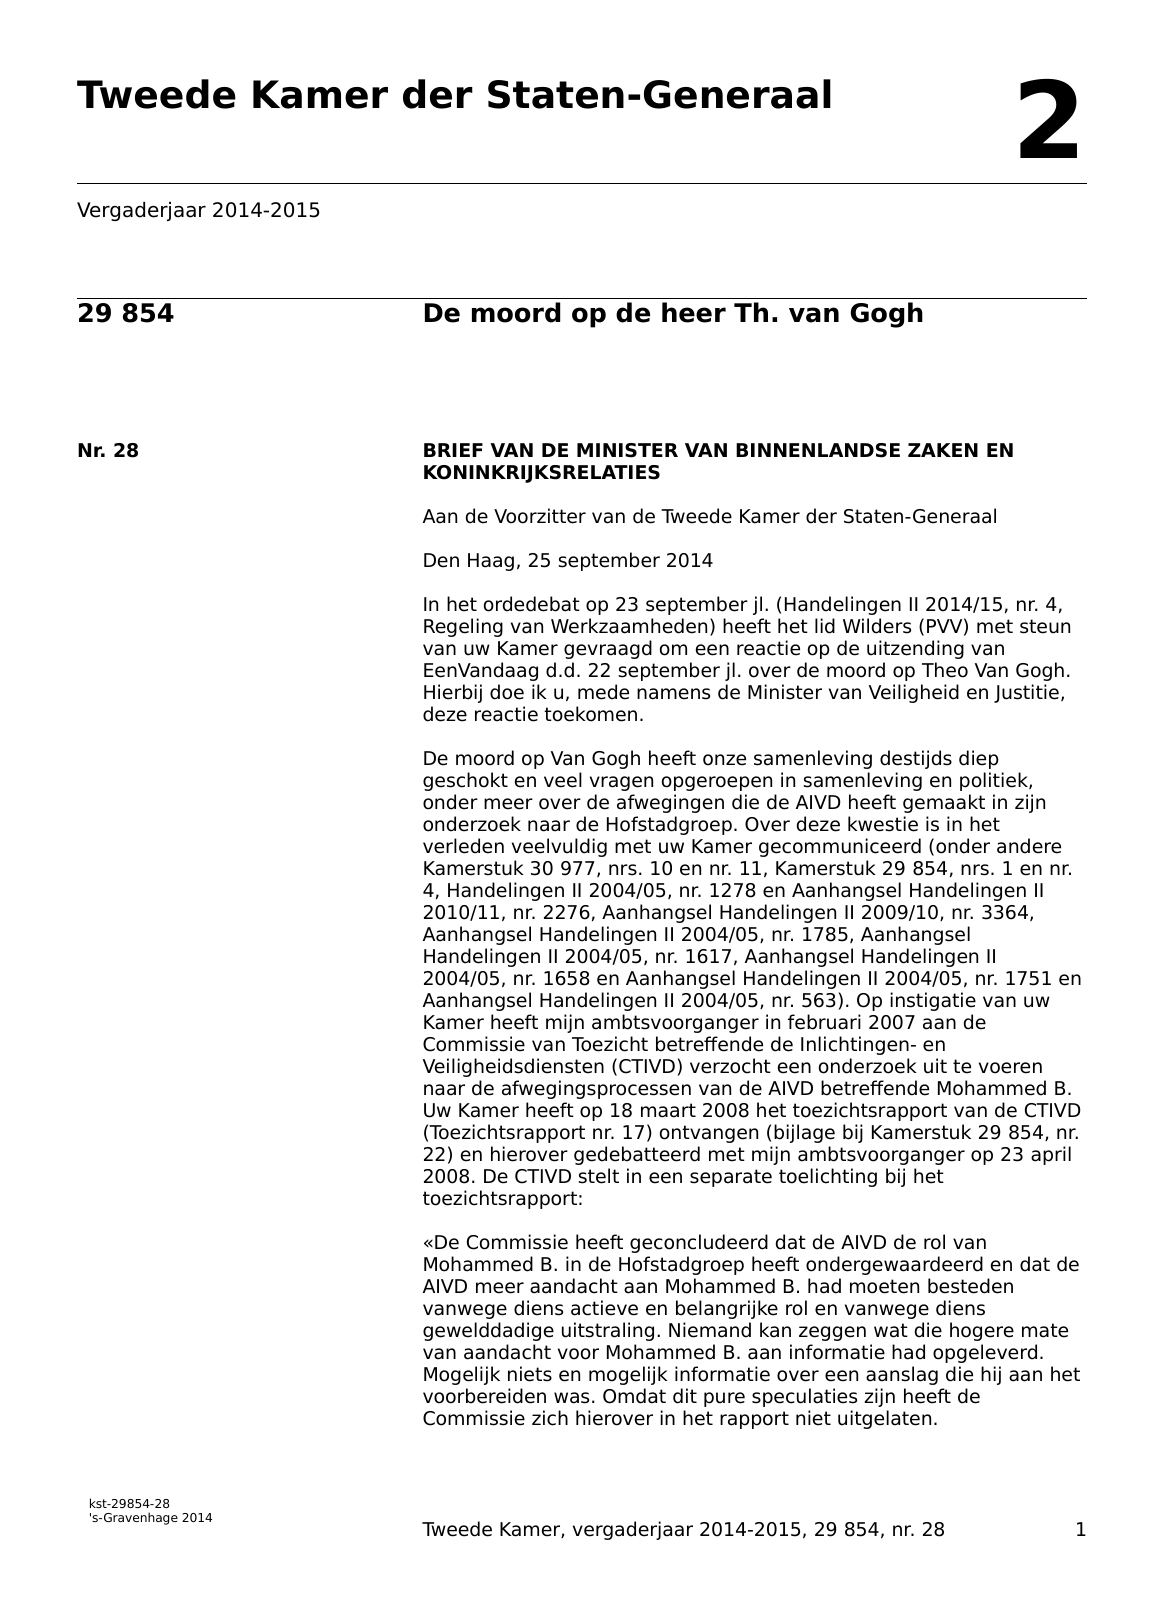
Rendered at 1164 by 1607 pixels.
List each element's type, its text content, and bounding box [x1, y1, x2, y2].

text 's-Gravenhage 2014 [88, 1511, 323, 1525]
subtitle 29 854 De moord op de heer Th. van Gogh [77, 299, 1087, 329]
text «De Commissie heeft geconcludeerd dat de AIVD de rol van Mohammed B. in de Hofstadgroep heeft ondergewaardeerd en dat de AIVD meer aandacht aan Mohammed B. had moeten besteden vanwege diens actieve en belangrijke rol en vanwege diens gewelddadige uitstraling. Niemand kan zeggen wat die hogere mate van aandacht voor Mohammed B. aan informatie had opgeleverd. Mogelijk niets en mogelijk informatie over een aanslag die hij aan het voorbereiden was. Omdat dit pure speculaties zijn heeft de Commissie zich hierover in het rapport niet uitgelaten. [422, 1232, 1087, 1430]
text Den Haag, 25 september 2014 [422, 550, 1087, 572]
table_header Tweede Kamer der Staten-Generaal [77, 59, 886, 183]
text kst-29854-28 [88, 1497, 323, 1511]
text Aan de Voorzitter van de Tweede Kamer der Staten-Generaal [422, 506, 1087, 528]
subtitle Nr. 28 BRIEF VAN DE MINISTER VAN BINNENLANDSE ZAKEN EN KONINKRIJKSRELATIES [77, 440, 1087, 484]
text De moord op Van Gogh heeft onze samenleving destijds diep geschokt en veel vragen opgeroepen in samenleving en politiek, onder meer over de afwegingen die de AIVD heeft gemaakt in zijn onderzoek naar de Hofstadgroep. Over deze kwestie is in het verleden veelvuldig met uw Kamer gecommuniceerd (onder andere Kamerstuk 30 977, nrs. 10 en nr. 11, Kamerstuk 29 854, nrs. 1 en nr. 4, Handelingen II 2004/05, nr. 1278 en Aanhangsel Handelingen II 2010/11, nr. 2276, Aanhangsel Handelingen II 2009/10, nr. 3364, Aanhangsel Handelingen II 2004/05, nr. 1785, Aanhangsel Handelingen II 2004/05, nr. 1617, Aanhangsel Handelingen II 2004/05, nr. 1658 en Aanhangsel Handelingen II 2004/05, nr. 1751 en Aanhangsel Handelingen II 2004/05, nr. 563). Op instigatie van uw Kamer heeft mijn ambtsvoorganger in februari 2007 aan de Commissie van Toezicht betreffende de Inlichtingen- en Veiligheidsdiensten (CTIVD) verzocht een onderzoek uit te voeren naar de afwegingsprocessen van de AIVD betreffende Mohammed B. Uw Kamer heeft op 18 maart 2008 het toezichtsrapport van de CTIVD (Toezichtsrapport nr. 17) ontvangen (bijlage bij Kamerstuk 29 854, nr. 22) en hierover gedebatteerd met mijn ambtsvoorganger op 23 april 2008. De CTIVD stelt in een separate toelichting bij het toezichtsrapport: [422, 748, 1087, 1210]
table_cell Vergaderjaar 2014-2015 [77, 184, 1087, 298]
text In het ordedebat op 23 september jl. (Handelingen II 2014/15, nr. 4, Regeling van Werkzaamheden) heeft het lid Wilders (PVV) met steun van uw Kamer gevraagd om een reactie op de uitzending van EenVandaag d.d. 22 september jl. over de moord op Theo Van Gogh. Hierbij doe ik u, mede namens de Minister van Veiligheid en Justitie, deze reactie toekomen. [422, 594, 1087, 726]
table_header 2 [886, 59, 1087, 183]
